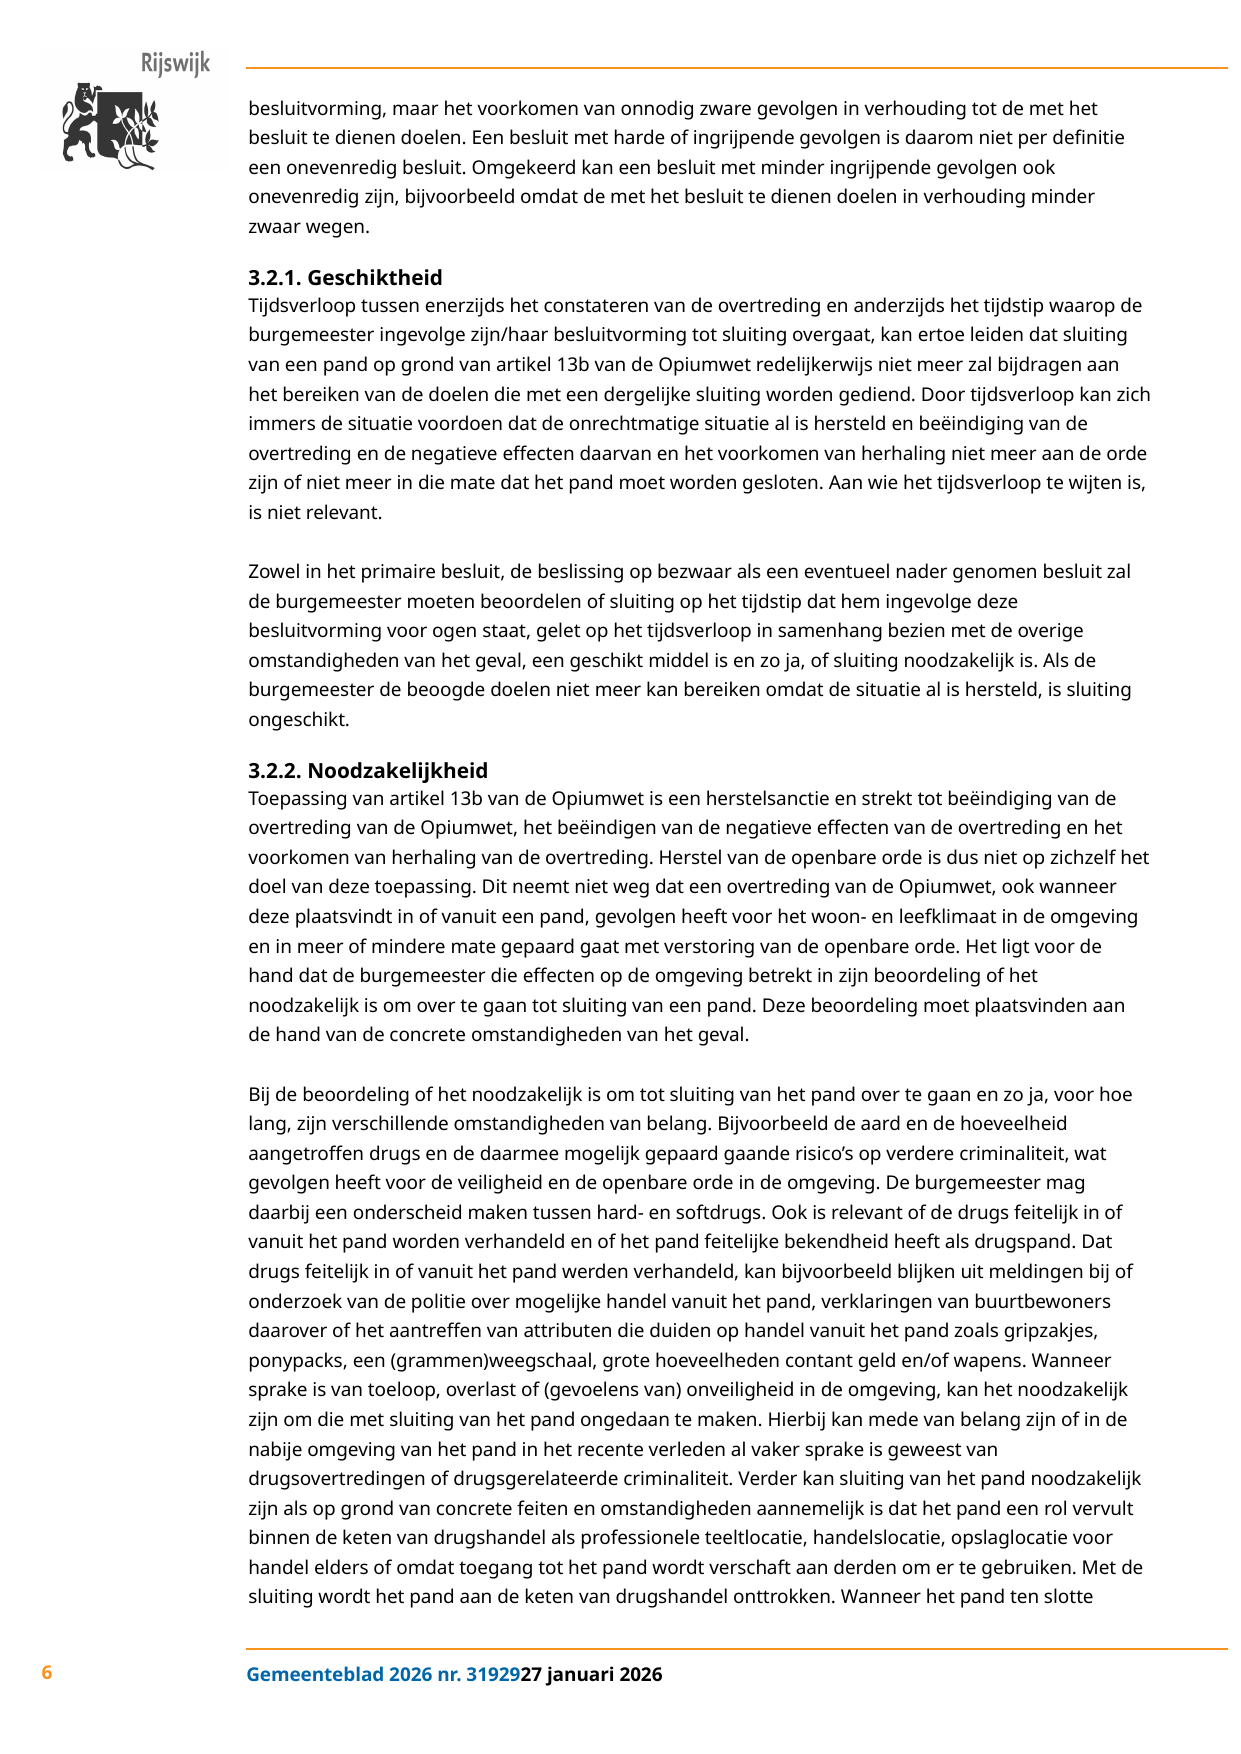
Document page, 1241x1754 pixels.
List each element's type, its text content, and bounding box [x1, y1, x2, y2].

text 3.2.1. Geschiktheid [248, 263, 1152, 292]
text Zowel in het primaire besluit, de beslissing op bezwaar als een eventueel nader genomen besluit zal de burgemeester moeten beoordelen of sluiting op het tijdstip dat hem ingevolge deze besluitvorming voor ogen staat, gelet op het tijdsverloop in samenhang bezien met de overige omstandigheden van het geval, een geschikt middel is en zo ja, of sluiting noodzakelijk is. Als de burgemeester de beoogde doelen niet meer kan bereiken omdat de situatie al is hersteld, is sluiting ongeschikt. [248, 558, 1152, 732]
text 3.2.2. Noodzakelijkheid [248, 757, 1152, 785]
text Tijdsverloop tussen enerzijds het constateren van de overtreding en anderzijds het tijdstip waarop de burgemeester ingevolge zijn/haar besluitvorming tot sluiting overgaat, kan ertoe leiden dat sluiting van een pand op grond van artikel 13b van de Opiumwet redelijkerwijs niet meer zal bijdragen aan het bereiken van de doelen die met een dergelijke sluiting worden gediend. Door tijdsverloop kan zich immers de situatie voordoen dat de onrechtmatige situatie al is hersteld en beëindiging van de overtreding en de negatieve effecten daarvan en het voorkomen van herhaling niet meer aan de orde zijn of niet meer in die mate dat het pand moet worden gesloten. Aan wie het tijdsverloop te wijten is, is niet relevant. [248, 292, 1152, 525]
text besluitvorming, maar het voorkomen van onnodig zware gevolgen in verhouding tot de met het besluit te dienen doelen. Een besluit met harde of ingrijpende gevolgen is daarom niet per definitie een onevenredig besluit. Omgekeerd kan een besluit met minder ingrijpende gevolgen ook onevenredig zijn, bijvoorbeeld omdat de met het besluit te dienen doelen in verhouding minder zwaar wegen. [248, 95, 1152, 239]
text Toepassing van artikel 13b van de Opiumwet is een herstelsanctie en strekt tot beëindiging van de overtreding van de Opiumwet, het beëindigen van de negatieve effecten van de overtreding en het voorkomen van herhaling van de overtreding. Herstel van de openbare orde is dus niet op zichzelf het doel van deze toepassing. Dit neemt niet weg dat een overtreding van de Opiumwet, ook wanneer deze plaatsvindt in of vanuit een pand, gevolgen heeft voor het woon- en leefklimaat in de omgeving en in meer of mindere mate gepaard gaat met verstoring van de openbare orde. Het ligt voor de hand dat de burgemeester die effecten op de omgeving betrekt in zijn beoordeling of het noodzakelijk is om over te gaan tot sluiting van een pand. Deze beoordeling moet plaatsvinden aan de hand van de concrete omstandigheden van het geval. [248, 785, 1152, 1047]
picture [41, 47, 231, 172]
text Bij de beoordeling of het noodzakelijk is om tot sluiting van het pand over te gaan en zo ja, voor hoe lang, zijn verschillende omstandigheden van belang. Bijvoorbeeld de aard en de hoeveelheid aangetroffen drugs en de daarmee mogelijk gepaard gaande risico’s op verdere criminaliteit, wat gevolgen heeft voor de veiligheid en de openbare orde in de omgeving. De burgemeester mag daarbij een onderscheid maken tussen hard- en softdrugs. Ook is relevant of de drugs feitelijk in of vanuit het pand worden verhandeld en of het pand feitelijke bekendheid heeft als drugspand. Dat drugs feitelijk in of vanuit het pand werden verhandeld, kan bijvoorbeeld blijken uit meldingen bij of onderzoek van de politie over mogelijke handel vanuit het pand, verklaringen van buurtbewoners daarover of het aantreffen van attributen die duiden op handel vanuit het pand zoals gripzakjes, ponypacks, een (grammen)weegschaal, grote hoeveelheden contant geld en/of wapens. Wanneer sprake is van toeloop, overlast of (gevoelens van) onveiligheid in de omgeving, kan het noodzakelijk zijn om die met sluiting van het pand ongedaan te maken. Hierbij kan mede van belang zijn of in de nabije omgeving van het pand in het recente verleden al vaker sprake is geweest van drugsovertredingen of drugsgerelateerde criminaliteit. Verder kan sluiting van het pand noodzakelijk zijn als op grond van concrete feiten en omstandigheden aannemelijk is dat het pand een rol vervult binnen de keten van drugshandel als professionele teeltlocatie, handelslocatie, opslaglocatie voor handel elders of omdat toegang tot het pand wordt verschaft aan derden om er te gebruiken. Met de sluiting wordt het pand aan de keten van drugshandel onttrokken. Wanneer het pand ten slotte [248, 1081, 1152, 1609]
